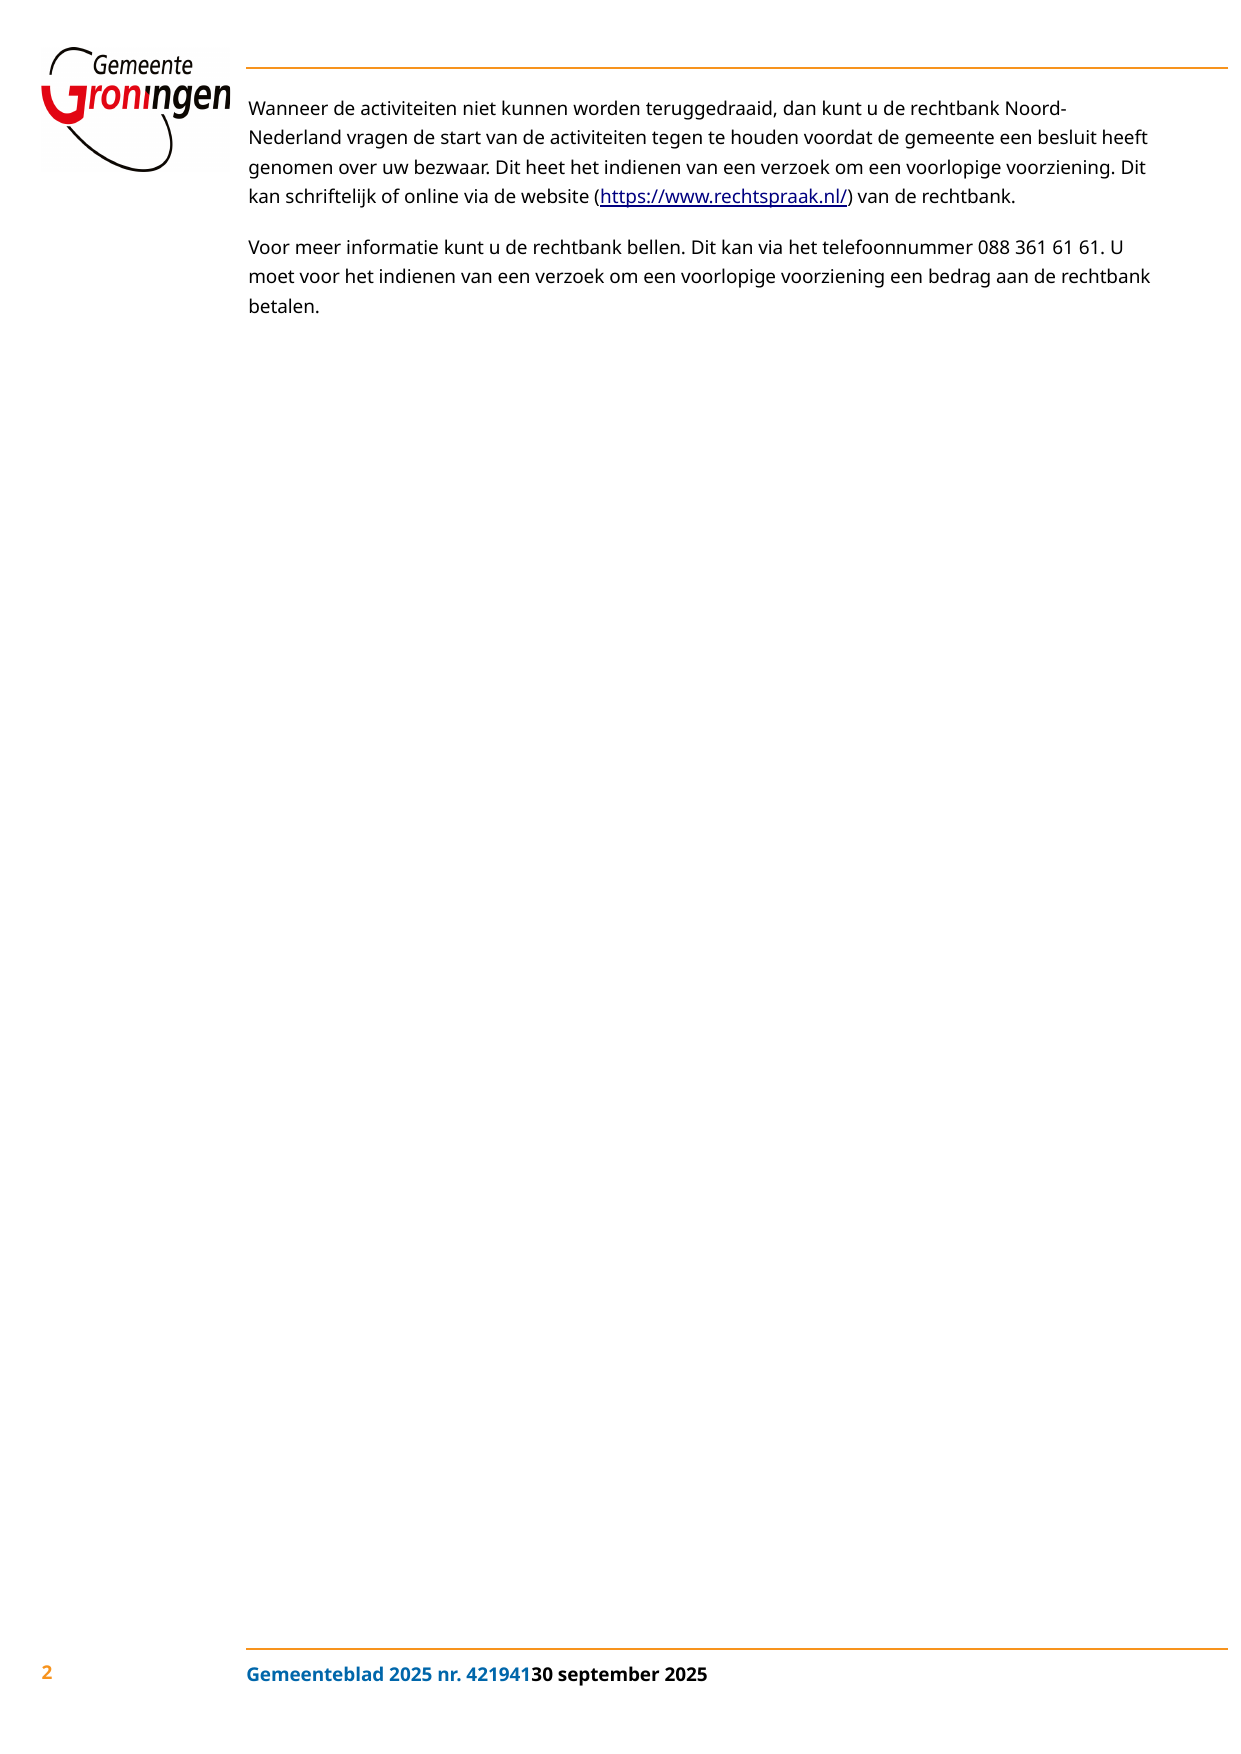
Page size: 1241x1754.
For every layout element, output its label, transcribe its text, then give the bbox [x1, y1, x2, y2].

text Voor meer informatie kunt u de rechtbank bellen. Dit kan via het telefoonnummer 088 361 61 61. U moet voor het indienen van een verzoek om een voorlopige voorziening een bedrag aan de rechtbank betalen. [248, 234, 1152, 319]
text Wanneer de activiteiten niet kunnen worden teruggedraaid, dan kunt u de rechtbank Noord-Nederland vragen de start van de activiteiten tegen te houden voordat de gemeente een besluit heeft genomen over uw bezwaar. Dit heet het indienen van een verzoek om een voorlopige voorziening. Dit kan schriftelijk of online via de website (https://www.rechtspraak.nl/) van de rechtbank. [248, 95, 1152, 209]
picture [41, 47, 231, 172]
